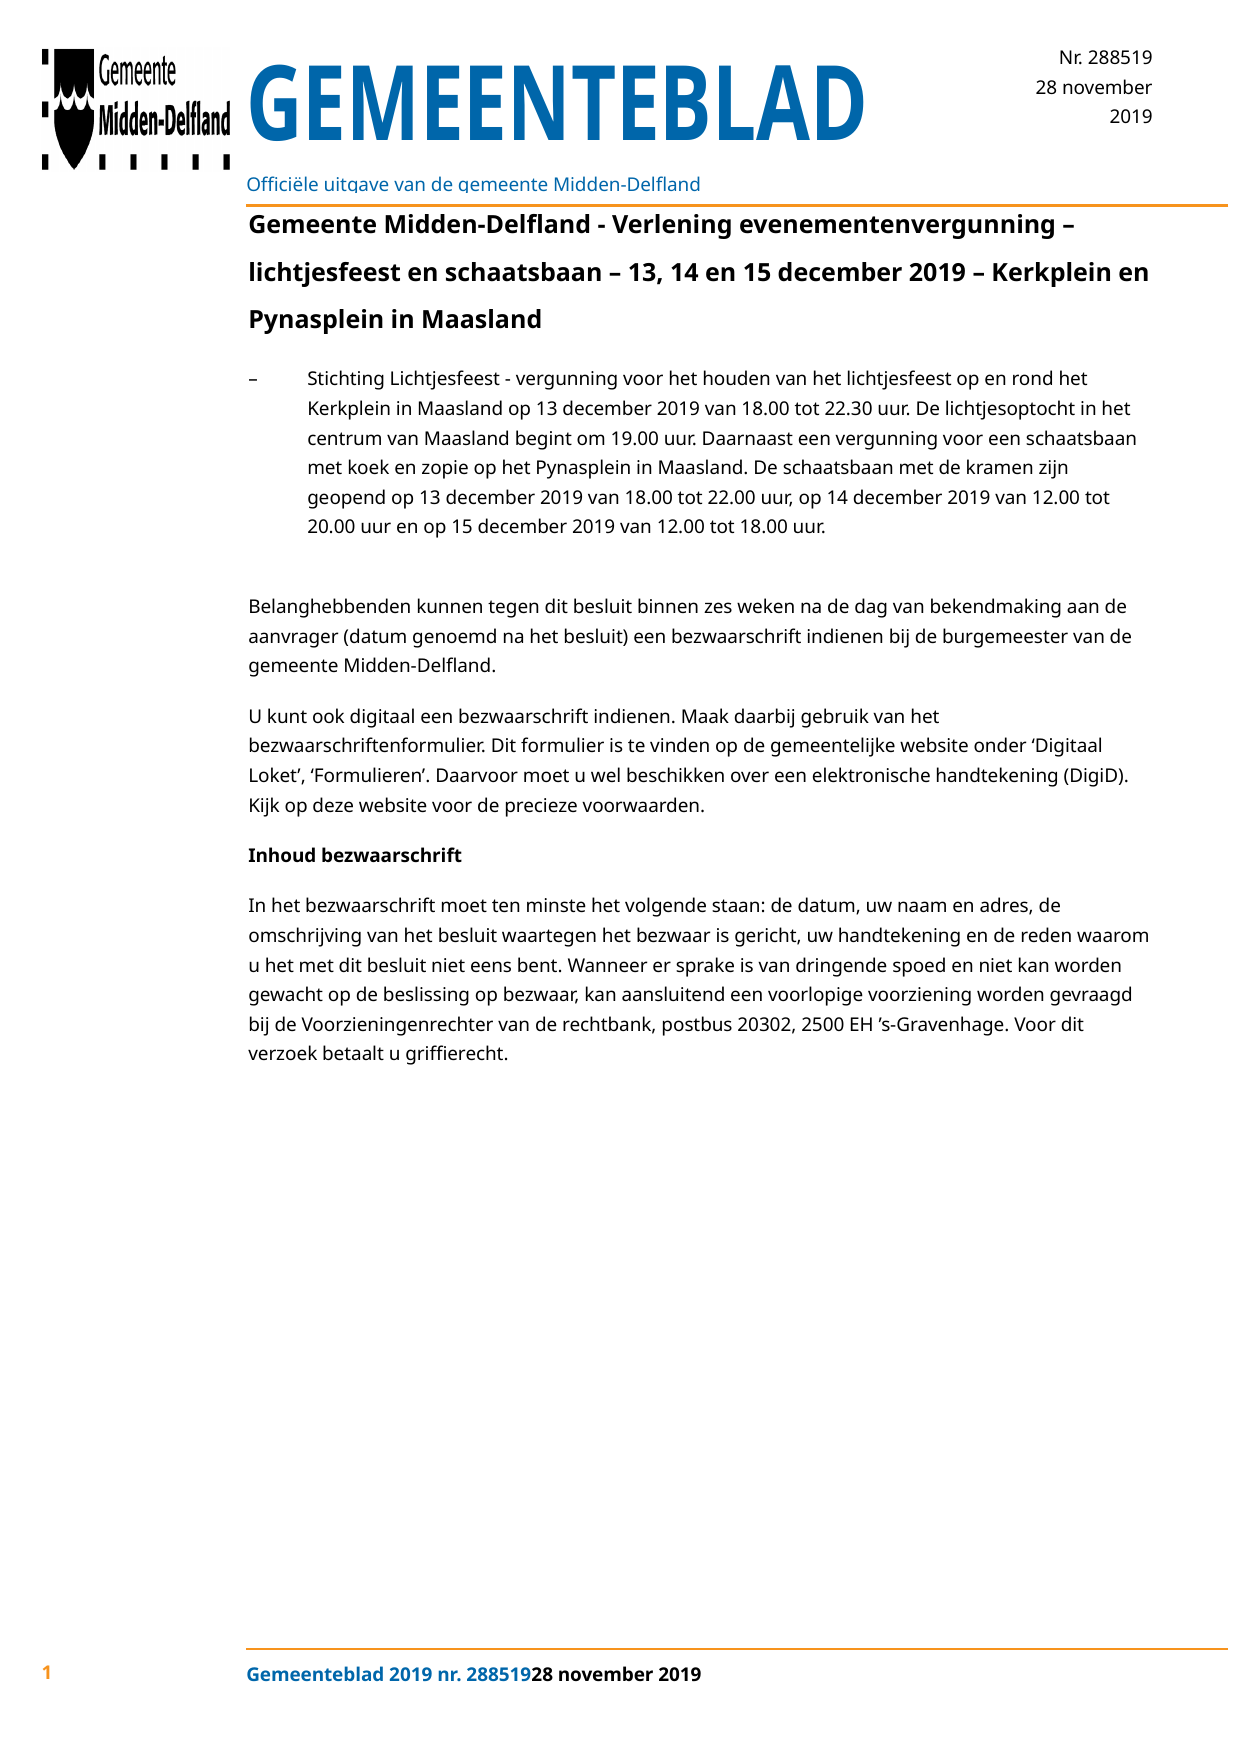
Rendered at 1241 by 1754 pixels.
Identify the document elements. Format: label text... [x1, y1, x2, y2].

text In het bezwaarschrift moet ten minste het volgende staan: de datum, uw naam en adres, de omschrijving van het besluit waartegen het bezwaar is gericht, uw handtekening en de reden waarom u het met dit besluit niet eens bent. Wanneer er sprake is van dringende spoed en niet kan worden gewacht op de beslissing op bezwaar, kan aansluitend een voorlopige voorziening worden gevraagd bij de Voorzieningenrechter van de rechtbank, postbus 20302, 2500 EH ’s-Gravenhage. Voor dit verzoek betaalt u griffierecht. [248, 893, 1152, 1066]
text Inhoud bezwaarschrift [248, 842, 1152, 868]
picture [41, 47, 231, 172]
text Belanghebbenden kunnen tegen dit besluit binnen zes weken na de dag van bekendmaking aan de aanvrager (datum genoemd na het besluit) een bezwaarschrift indienen bij de burgemeester van de gemeente Midden-Delfland. [248, 593, 1152, 678]
text U kunt ook digitaal een bezwaarschrift indienen. Maak daarbij gebruik van het bezwaarschriftenformulier. Dit formulier is te vinden op de gemeentelijke website onder ‘Digitaal Loket’, ‘Formulieren’. Daarvoor moet u wel beschikken over een elektronische handtekening (DigiD). Kijk op deze website voor de precieze voorwaarden. [248, 703, 1152, 817]
list Stichting Lichtjesfeest - vergunning voor het houden van het lichtjesfeest op en rond het Kerkplein in Maasland op 13 december 2019 van 18.00 tot 22.30 uur. De lichtjesoptocht in het centrum van Maasland begint om 19.00 uur. Daarnaast een vergunning voor een schaatsbaan met koek en zopie op het Pynasplein in Maasland. De schaatsbaan met de kramen zijn geopend op 13 december 2019 van 18.00 tot 22.00 uur, op 14 december 2019 van 12.00 tot 20.00 uur en op 15 december 2019 van 12.00 tot 18.00 uur. [248, 366, 1152, 539]
text Gemeente Midden-Delfland - Verlening evenementenvergunning – lichtjesfeest en schaatsbaan – 13, 14 en 15 december 2019 – Kerkplein en Pynasplein in Maasland [248, 207, 1152, 336]
